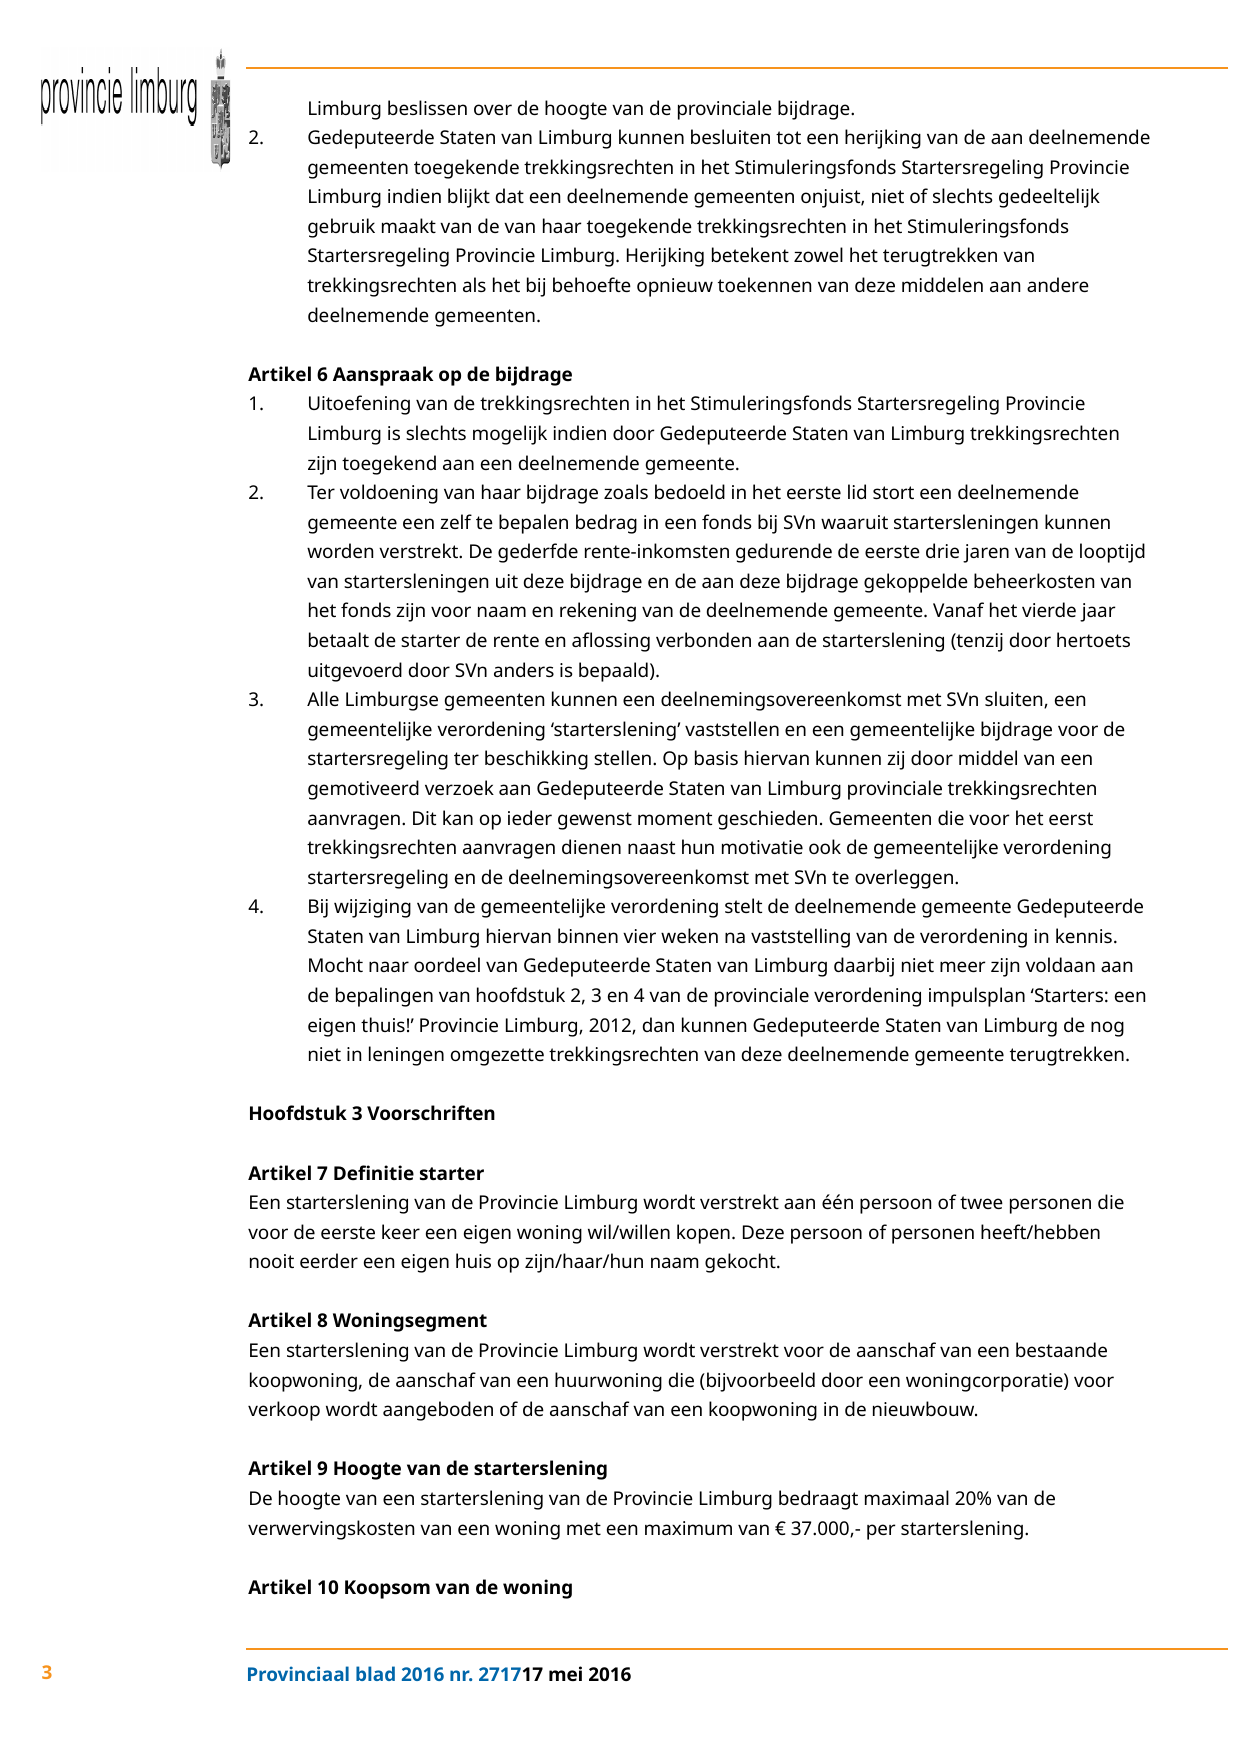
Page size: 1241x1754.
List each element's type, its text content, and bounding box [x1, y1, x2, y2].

text Een starterslening van de Provincie Limburg wordt verstrekt voor de aanschaf van een bestaande koopwoning, de aanschaf van een huurwoning die (bijvoorbeeld door een woningcorporatie) voor verkoop wordt aangeboden of de aanschaf van een koopwoning in de nieuwbouw. [248, 1337, 1152, 1422]
text Artikel 7 Definitie starter [248, 1160, 1152, 1186]
text De hoogte van een starterslening van de Provincie Limburg bedraagt maximaal 20% van de verwervingskosten van een woning met een maximum van € 37.000,- per starterslening. [248, 1485, 1152, 1541]
picture [41, 47, 231, 172]
list Uitoefening van de trekkingsrechten in het Stimuleringsfonds Startersregeling Provincie Limburg is slechts mogelijk indien door Gedeputeerde Staten van Limburg trekkingsrechten zijn toegekend aan een deelnemende gemeente. [248, 391, 1152, 476]
list Limburg beslissen over de hoogte van de provinciale bijdrage. [248, 95, 1152, 121]
text Een starterslening van de Provincie Limburg wordt verstrekt aan één persoon of twee personen die voor de eerste keer een eigen woning wil/willen kopen. Deze persoon of personen heeft/hebben nooit eerder een eigen huis op zijn/haar/hun naam gekocht. [248, 1189, 1152, 1274]
text Artikel 8 Woningsegment [248, 1308, 1152, 1333]
list Gedeputeerde Staten van Limburg kunnen besluiten tot een herijking van de aan deelnemende gemeenten toegekende trekkingsrechten in het Stimuleringsfonds Startersregeling Provincie Limburg indien blijkt dat een deelnemende gemeenten onjuist, niet of slechts gedeeltelijk gebruik maakt van de van haar toegekende trekkingsrechten in het Stimuleringsfonds Startersregeling Provincie Limburg. Herijking betekent zowel het terugtrekken van trekkingsrechten als het bij behoefte opnieuw toekennen van deze middelen aan andere deelnemende gemeenten. [248, 124, 1152, 328]
list Bij wijziging van de gemeentelijke verordening stelt de deelnemende gemeente Gedeputeerde Staten van Limburg hiervan binnen vier weken na vaststelling van de verordening in kennis. Mocht naar oordeel van Gedeputeerde Staten van Limburg daarbij niet meer zijn voldaan aan de bepalingen van hoofdstuk 2, 3 en 4 van de provinciale verordening impulsplan ‘Starters: een eigen thuis!’ Provincie Limburg, 2012, dan kunnen Gedeputeerde Staten van Limburg de nog niet in leningen omgezette trekkingsrechten van deze deelnemende gemeente terugtrekken. [248, 893, 1152, 1067]
list Alle Limburgse gemeenten kunnen een deelnemingsovereenkomst met SVn sluiten, een gemeentelijke verordening ‘starterslening’ vaststellen en een gemeentelijke bijdrage voor de startersregeling ter beschikking stellen. Op basis hiervan kunnen zij door middel van een gemotiveerd verzoek aan Gedeputeerde Staten van Limburg provinciale trekkingsrechten aanvragen. Dit kan op ieder gewenst moment geschieden. Gemeenten die voor het eerst trekkingsrechten aanvragen dienen naast hun motivatie ook de gemeentelijke verordening startersregeling en de deelnemingsovereenkomst met SVn te overleggen. [248, 686, 1152, 890]
text Hoofdstuk 3 Voorschriften [248, 1101, 1152, 1126]
text Artikel 9 Hoogte van de starterslening [248, 1456, 1152, 1481]
list Ter voldoening van haar bijdrage zoals bedoeld in het eerste lid stort een deelnemende gemeente een zelf te bepalen bedrag in een fonds bij SVn waaruit startersleningen kunnen worden verstrekt. De gederfde rente-inkomsten gedurende de eerste drie jaren van de looptijd van startersleningen uit deze bijdrage en de aan deze bijdrage gekoppelde beheerkosten van het fonds zijn voor naam en rekening van de deelnemende gemeente. Vanaf het vierde jaar betaalt de starter de rente en aflossing verbonden aan de starterslening (tenzij door hertoets uitgevoerd door SVn anders is bepaald). [248, 479, 1152, 683]
text Artikel 10 Koopsom van de woning [248, 1574, 1152, 1600]
text Artikel 6 Aanspraak op de bijdrage [248, 361, 1152, 387]
